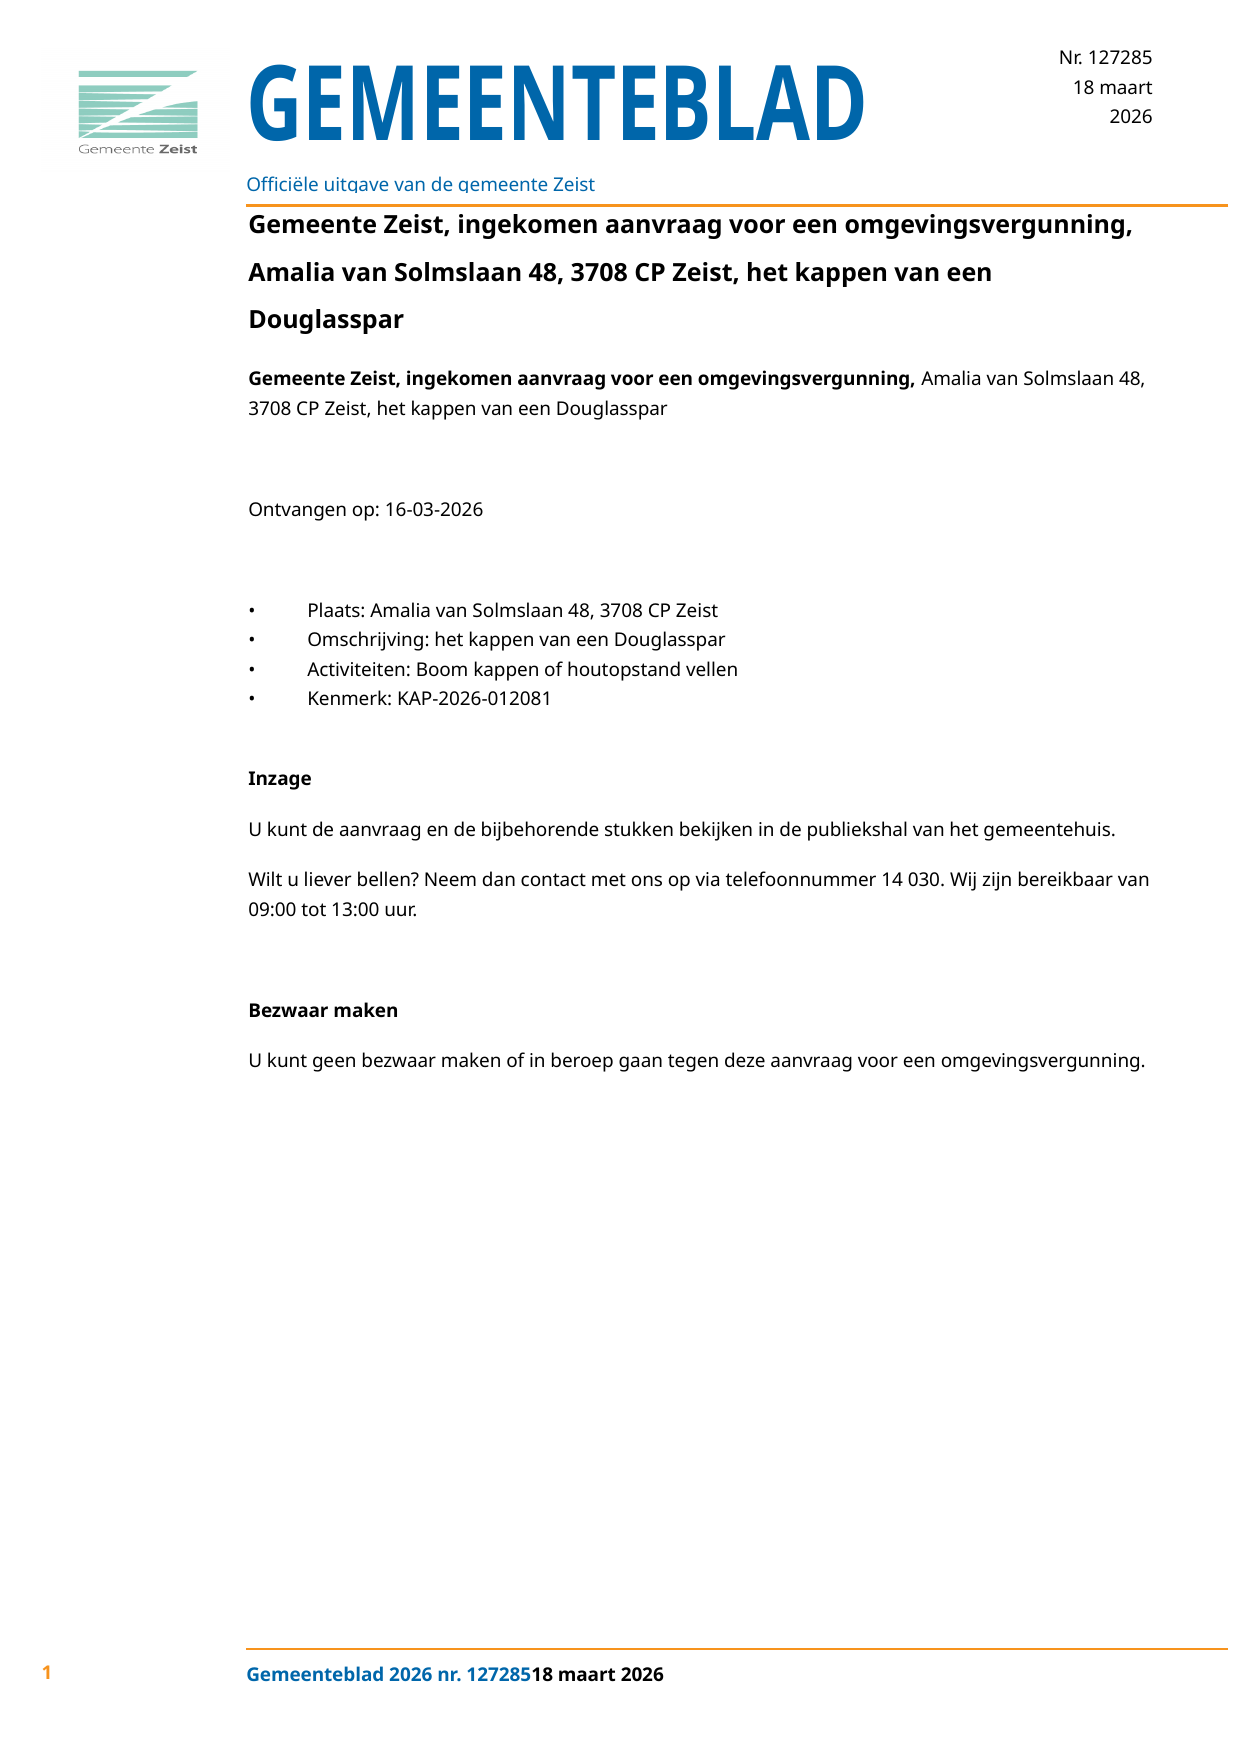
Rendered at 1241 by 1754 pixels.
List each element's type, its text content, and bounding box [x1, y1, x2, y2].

list Omschrijving: het kappen van een Douglasspar [248, 626, 1152, 652]
list Plaats: Amalia van Solmslaan 48, 3708 CP Zeist [248, 597, 1152, 622]
text Ontvangen op: 16-03-2026 [248, 496, 1152, 522]
text Bezwaar maken [248, 997, 1152, 1022]
list Kenmerk: KAP-2026-012081 [248, 686, 1152, 711]
text Wilt u liever bellen? Neem dan contact met ons op via telefoonnummer 14 030. Wij zijn bereikbaar van 09:00 tot 13:00 uur. [248, 866, 1152, 922]
text Gemeente Zeist, ingekomen aanvraag voor een omgevingsvergunning, Amalia van Solmslaan 48, 3708 CP Zeist, het kappen van een Douglasspar [248, 366, 1152, 421]
text Gemeente Zeist, ingekomen aanvraag voor een omgevingsvergunning, Amalia van Solmslaan 48, 3708 CP Zeist, het kappen van een Douglasspar [248, 207, 1152, 336]
picture [41, 47, 231, 172]
text U kunt de aanvraag en de bijbehorende stukken bekijken in de publiekshal van het gemeentehuis. [248, 816, 1152, 842]
text U kunt geen bezwaar maken of in beroep gaan tegen deze aanvraag voor een omgevingsvergunning. [248, 1047, 1152, 1073]
list Activiteiten: Boom kappen of houtopstand vellen [248, 656, 1152, 682]
text Inzage [248, 766, 1152, 791]
